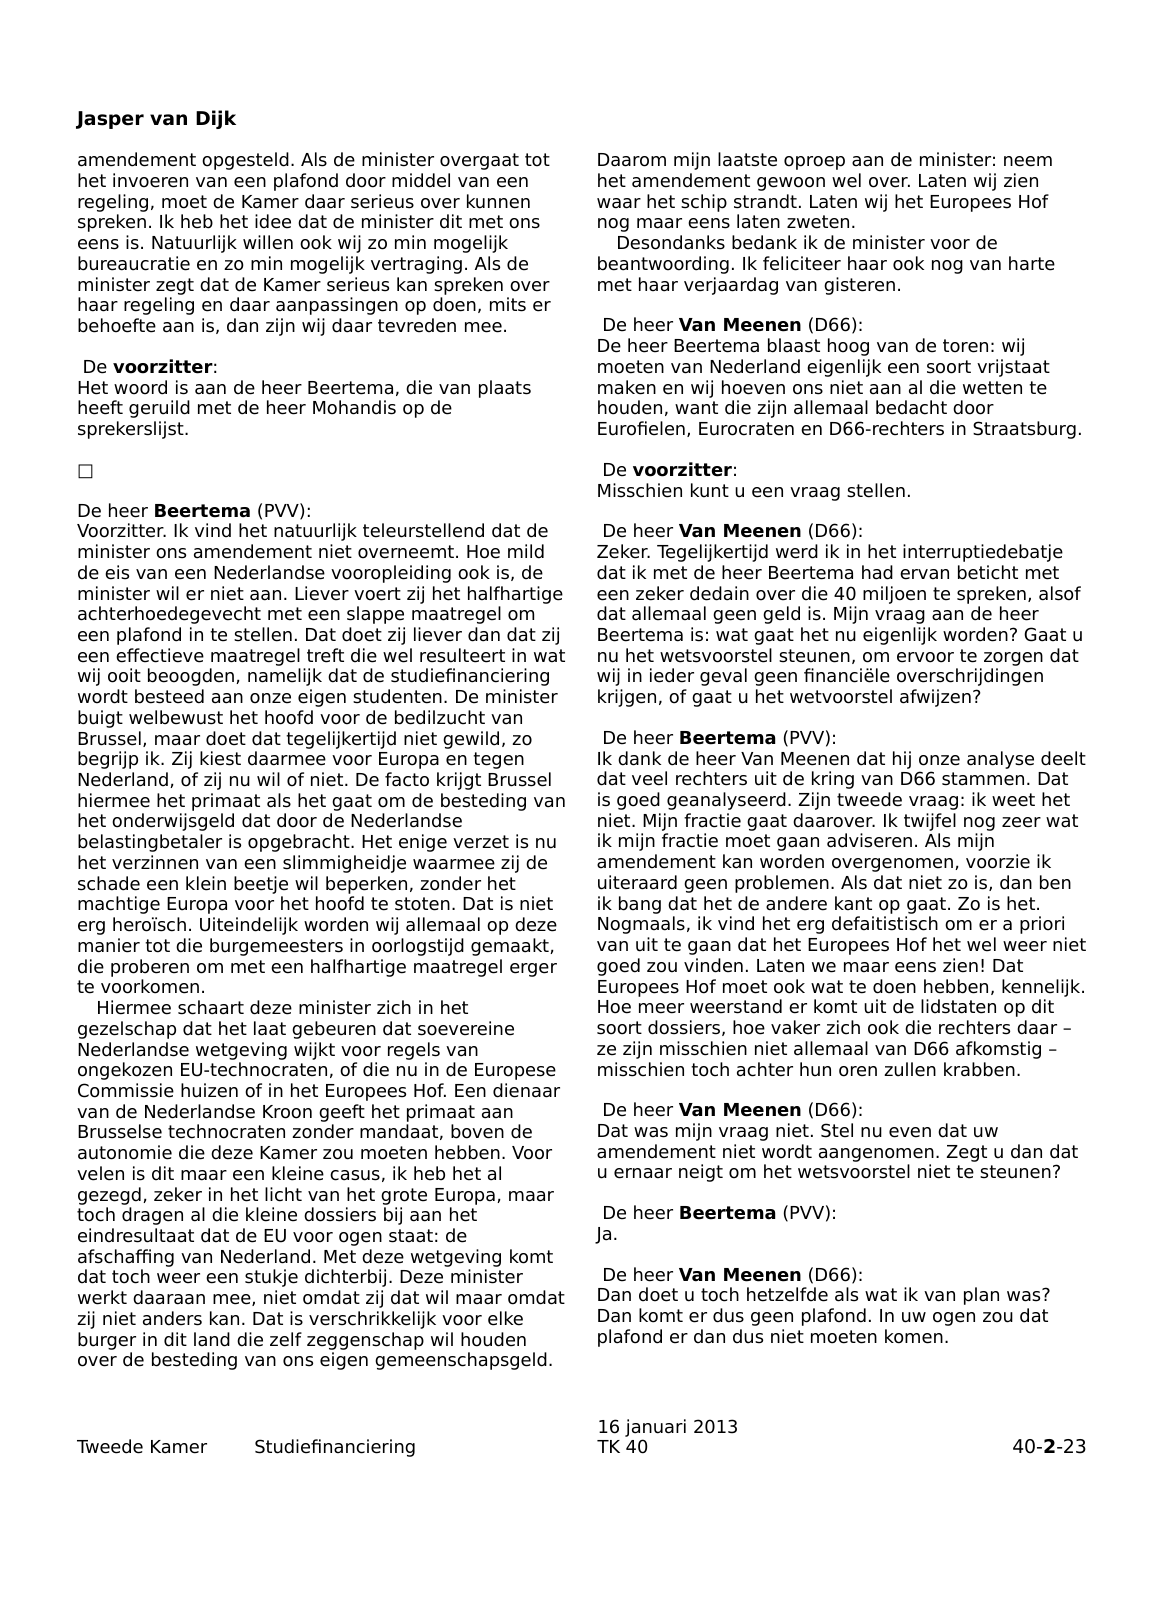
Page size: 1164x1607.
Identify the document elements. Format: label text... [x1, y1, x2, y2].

text Dat was mijn vraag niet. Stel nu even dat uw amendement niet wordt aangenomen. Zegt u dan dat u ernaar neigt om het wetsvoorstel niet te steunen? [596, 1121, 1087, 1183]
text De heer Van Meenen (D66): [596, 1100, 1087, 1121]
text De heer Beertema blaast hoog van de toren: wij moeten van Nederland eigenlijk een soort vrijstaat maken en wij hoeven ons niet aan al die wetten te houden, want die zijn allemaal bedacht door Eurofielen, Eurocraten en D66-rechters in Straatsburg. [596, 336, 1087, 440]
text De heer Beertema (PVV): [596, 728, 1087, 748]
text De heer Van Meenen (D66): [596, 315, 1087, 336]
text Voorzitter. Ik vind het natuurlijk teleurstellend dat de minister ons amendement niet overneemt. Hoe mild de eis van een Nederlandse vooropleiding ook is, de minister wil er niet aan. Liever voert zij het halfhartige achterhoedegevecht met een slappe maatregel om een plafond in te stellen. Dat doet zij liever dan dat zij een effectieve maatregel treft die wel resulteert in wat wij ooit beoogden, namelijk dat de studiefinanciering wordt besteed aan onze eigen studenten. De minister buigt welbewust het hoofd voor de bedilzucht van Brussel, maar doet dat tegelijkertijd niet gewild, zo begrijp ik. Zij kiest daarmee voor Europa en tegen Nederland, of zij nu wil of niet. De facto krijgt Brussel hiermee het primaat als het gaat om de besteding van het onderwijsgeld dat door de Nederlandse belastingbetaler is opgebracht. Het enige verzet is nu het verzinnen van een slimmigheidje waarmee zij de schade een klein beetje wil beperken, zonder het machtige Europa voor het hoofd te stoten. Dat is niet erg heroïsch. Uiteindelijk worden wij allemaal op deze manier tot die burgemeesters in oorlogstijd gemaakt, die proberen om met een halfhartige maatregel erger te voorkomen. [77, 521, 567, 998]
text Desondanks bedank ik de minister voor de beantwoording. Ik feliciteer haar ook nog van harte met haar verjaardag van gisteren. [596, 233, 1087, 295]
text De heer Van Meenen (D66): [596, 1264, 1087, 1285]
text De voorzitter: [596, 460, 1087, 480]
text Hiermee schaart deze minister zich in het gezelschap dat het laat gebeuren dat soevereine Nederlandse wetgeving wijkt voor regels van ongekozen EU-technocraten, of die nu in de Europese Commissie huizen of in het Europees Hof. Een dienaar van de Nederlandse Kroon geeft het primaat aan Brusselse technocraten zonder mandaat, boven de autonomie die deze Kamer zou moeten hebben. Voor velen is dit maar een kleine casus, ik heb het al gezegd, zeker in het licht van het grote Europa, maar toch dragen al die kleine dossiers bij aan het eindresultaat dat de EU voor ogen staat: de afschaffing van Nederland. Met deze wetgeving komt dat toch weer een stukje dichterbij. Deze minister werkt daaraan mee, niet omdat zij dat wil maar omdat zij niet anders kan. Dat is verschrikkelijk voor elke burger in dit land die zelf zeggenschap wil houden over de besteding van ons eigen gemeenschapsgeld. [77, 998, 567, 1371]
text Ik dank de heer Van Meenen dat hij onze analyse deelt dat veel rechters uit de kring van D66 stammen. Dat is goed geanalyseerd. Zijn tweede vraag: ik weet het niet. Mijn fractie gaat daarover. Ik twijfel nog zeer wat ik mijn fractie moet gaan adviseren. Als mijn amendement kan worden overgenomen, voorzie ik uiteraard geen problemen. Als dat niet zo is, dan ben ik bang dat het de andere kant op gaat. Zo is het. Nogmaals, ik vind het erg defaitistisch om er a priori van uit te gaan dat het Europees Hof het wel weer niet goed zou vinden. Laten we maar eens zien! Dat Europees Hof moet ook wat te doen hebben, kennelijk. Hoe meer weerstand er komt uit de lidstaten op dit soort dossiers, hoe vaker zich ook die rechters daar – ze zijn misschien niet allemaal van D66 afkomstig – misschien toch achter hun oren zullen krabben. [596, 748, 1087, 1080]
text Zeker. Tegelijkertijd werd ik in het interruptiedebatje dat ik met de heer Beertema had ervan beticht met een zeker dedain over die 40 miljoen te spreken, alsof dat allemaal geen geld is. Mijn vraag aan de heer Beertema is: wat gaat het nu eigenlijk worden? Gaat u nu het wetsvoorstel steunen, om ervoor te zorgen dat wij in ieder geval geen financiële overschrijdingen krijgen, of gaat u het wetvoorstel afwijzen? [596, 542, 1087, 708]
text De heer Beertema (PVV): [77, 500, 567, 521]
text Daarom mijn laatste oproep aan de minister: neem het amendement gewoon wel over. Laten wij zien waar het schip strandt. Laten wij het Europees Hof nog maar eens laten zweten. [596, 150, 1087, 233]
text Het woord is aan de heer Beertema, die van plaats heeft geruild met de heer Mohandis op de sprekerslijst. [77, 377, 567, 440]
text Ja. [596, 1224, 1087, 1244]
text De heer Van Meenen (D66): [596, 521, 1087, 542]
text amendement opgesteld. Als de minister overgaat tot het invoeren van een plafond door middel van een regeling, moet de Kamer daar serieus over kunnen spreken. Ik heb het idee dat de minister dit met ons eens is. Natuurlijk willen ook wij zo min mogelijk bureaucratie en zo min mogelijk vertraging. Als de minister zegt dat de Kamer serieus kan spreken over haar regeling en daar aanpassingen op doen, mits er behoefte aan is, dan zijn wij daar tevreden mee. [77, 150, 567, 337]
text De voorzitter: [77, 357, 567, 377]
text Dan doet u toch hetzelfde als wat ik van plan was? Dan komt er dus geen plafond. In uw ogen zou dat plafond er dan dus niet moeten komen. [596, 1285, 1087, 1347]
text De heer Beertema (PVV): [596, 1203, 1087, 1224]
text □ [77, 460, 567, 480]
text Misschien kunt u een vraag stellen. [596, 480, 1087, 501]
